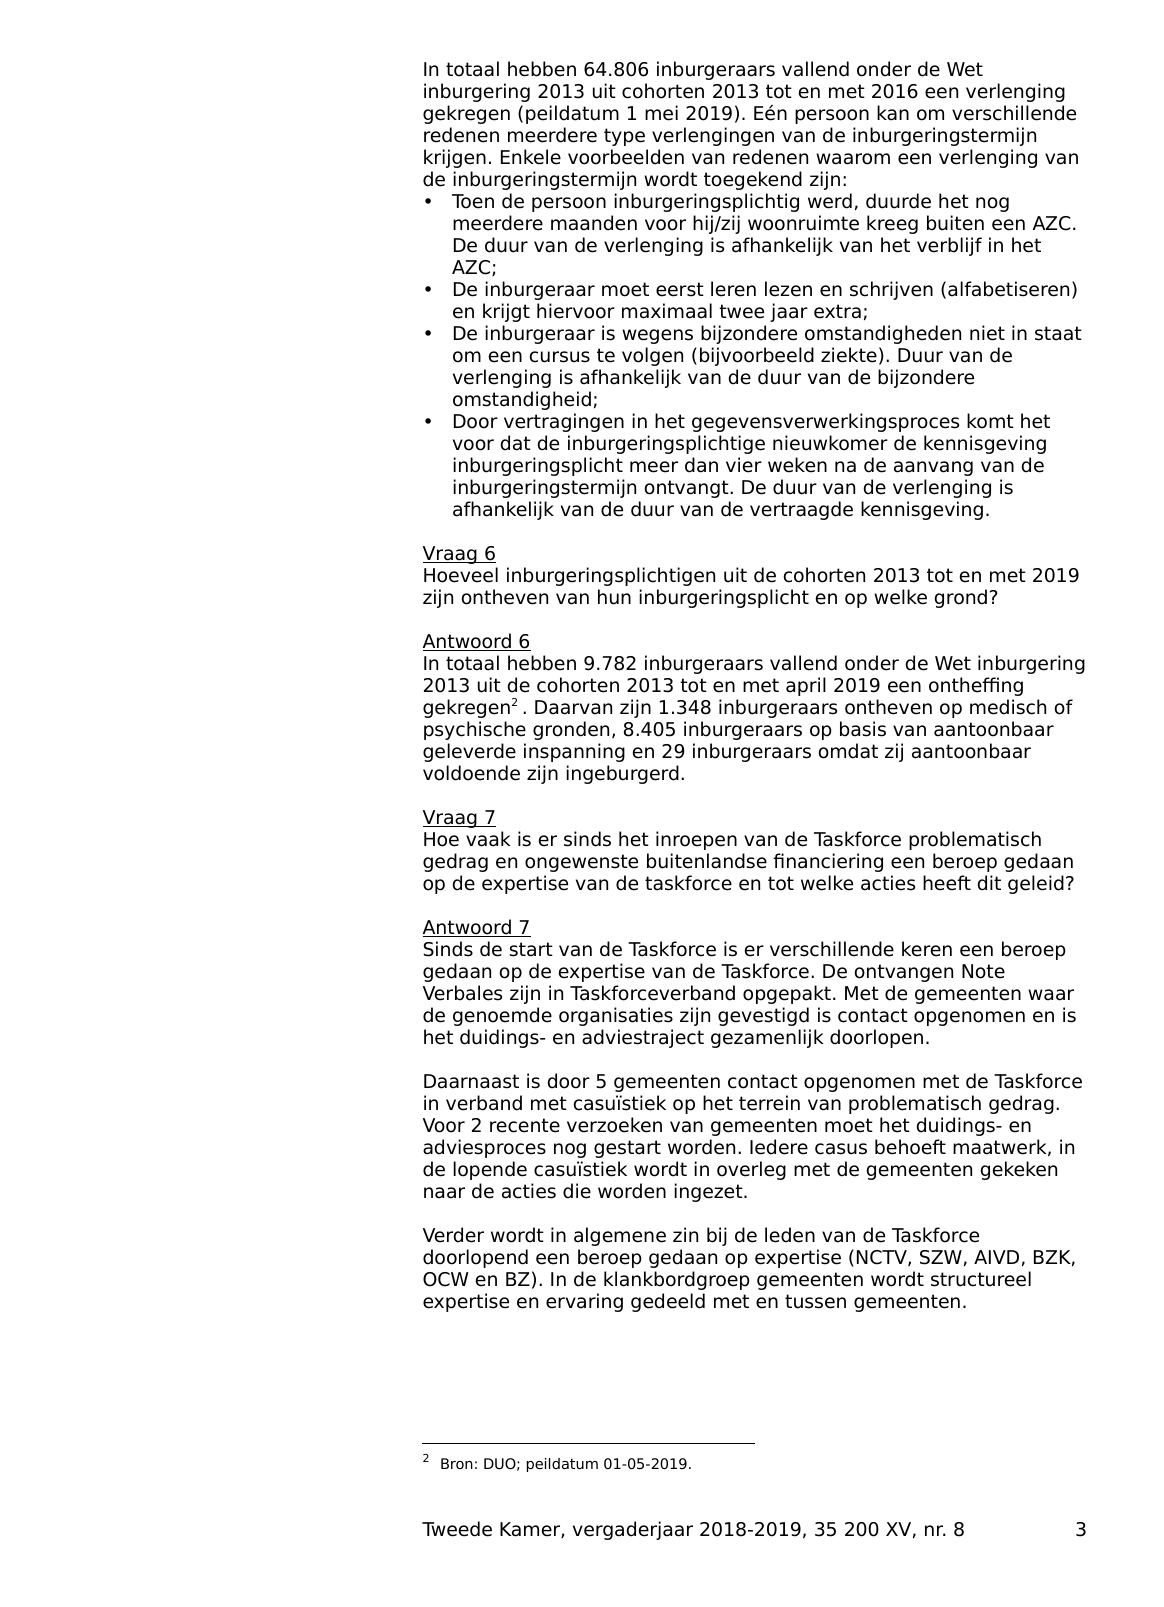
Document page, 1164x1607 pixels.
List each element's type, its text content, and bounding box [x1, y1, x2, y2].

text Sinds de start van de Taskforce is er verschillende keren een beroep gedaan op de expertise van de Taskforce. De ontvangen Note Verbales zijn in Taskforceverband opgepakt. Met de gemeenten waar de genoemde organisaties zijn gevestigd is contact opgenomen en is het duidings- en adviestraject gezamenlijk doorlopen. [422, 939, 1087, 1049]
text Hoeveel inburgeringsplichtigen uit de cohorten 2013 tot en met 2019 zijn ontheven van hun inburgeringsplicht en op welke grond? [422, 565, 1087, 609]
text Hoe vaak is er sinds het inroepen van de Taskforce problematisch gedrag en ongewenste buitenlandse financiering een beroep gedaan op de expertise van de taskforce en tot welke acties heeft dit geleid? [422, 829, 1087, 895]
text Verder wordt in algemene zin bij de leden van de Taskforce doorlopend een beroep gedaan op expertise (NCTV, SZW, AIVD, BZK, OCW en BZ). In de klankbordgroep gemeenten wordt structureel expertise en ervaring gedeeld met en tussen gemeenten. [422, 1225, 1087, 1313]
text Bron: DUO; peildatum 01-05-2019. [422, 1452, 1087, 1474]
text Vraag 6 [422, 543, 1087, 565]
text In totaal hebben 64.806 inburgeraars vallend onder de Wet inburgering 2013 uit cohorten 2013 tot en met 2016 een verlenging gekregen (peildatum 1 mei 2019). Eén persoon kan om verschillende redenen meerdere type verlengingen van de inburgeringstermijn krijgen. Enkele voorbeelden van redenen waarom een verlenging van de inburgeringstermijn wordt toegekend zijn: [422, 59, 1087, 191]
text Daarnaast is door 5 gemeenten contact opgenomen met de Taskforce in verband met casuïstiek op het terrein van problematisch gedrag. Voor 2 recente verzoeken van gemeenten moet het duidings- en adviesproces nog gestart worden. Iedere casus behoeft maatwerk, in de lopende casuïstiek wordt in overleg met de gemeenten gekeken naar de acties die worden ingezet. [422, 1071, 1087, 1203]
text In totaal hebben 9.782 inburgeraars vallend onder de Wet inburgering 2013 uit de cohorten 2013 tot en met april 2019 een ontheffing gekregen. Daarvan zijn 1.348 inburgeraars ontheven op medisch of psychische gronden, 8.405 inburgeraars op basis van aantoonbaar geleverde inspanning en 29 inburgeraars omdat zij aantoonbaar voldoende zijn ingeburgerd. [422, 653, 1087, 785]
text Antwoord 6 [422, 631, 1087, 653]
text Vraag 7 [422, 807, 1087, 829]
text • Toen de persoon inburgeringsplichtig werd, duurde het nog meerdere maanden voor hij/zij woonruimte kreeg buiten een AZC. De duur van de verlenging is afhankelijk van het verblijf in het AZC; [422, 191, 1087, 279]
text • De inburgeraar is wegens bijzondere omstandigheden niet in staat om een cursus te volgen (bijvoorbeeld ziekte). Duur van de verlenging is afhankelijk van de duur van de bijzondere omstandigheid; [422, 323, 1087, 411]
text • Door vertragingen in het gegevensverwerkingsproces komt het voor dat de inburgeringsplichtige nieuwkomer de kennisgeving inburgeringsplicht meer dan vier weken na de aanvang van de inburgeringstermijn ontvangt. De duur van de verlenging is afhankelijk van de duur van de vertraagde kennisgeving. [422, 411, 1087, 521]
text Antwoord 7 [422, 917, 1087, 939]
text • De inburgeraar moet eerst leren lezen en schrijven (alfabetiseren) en krijgt hiervoor maximaal twee jaar extra; [422, 279, 1087, 323]
